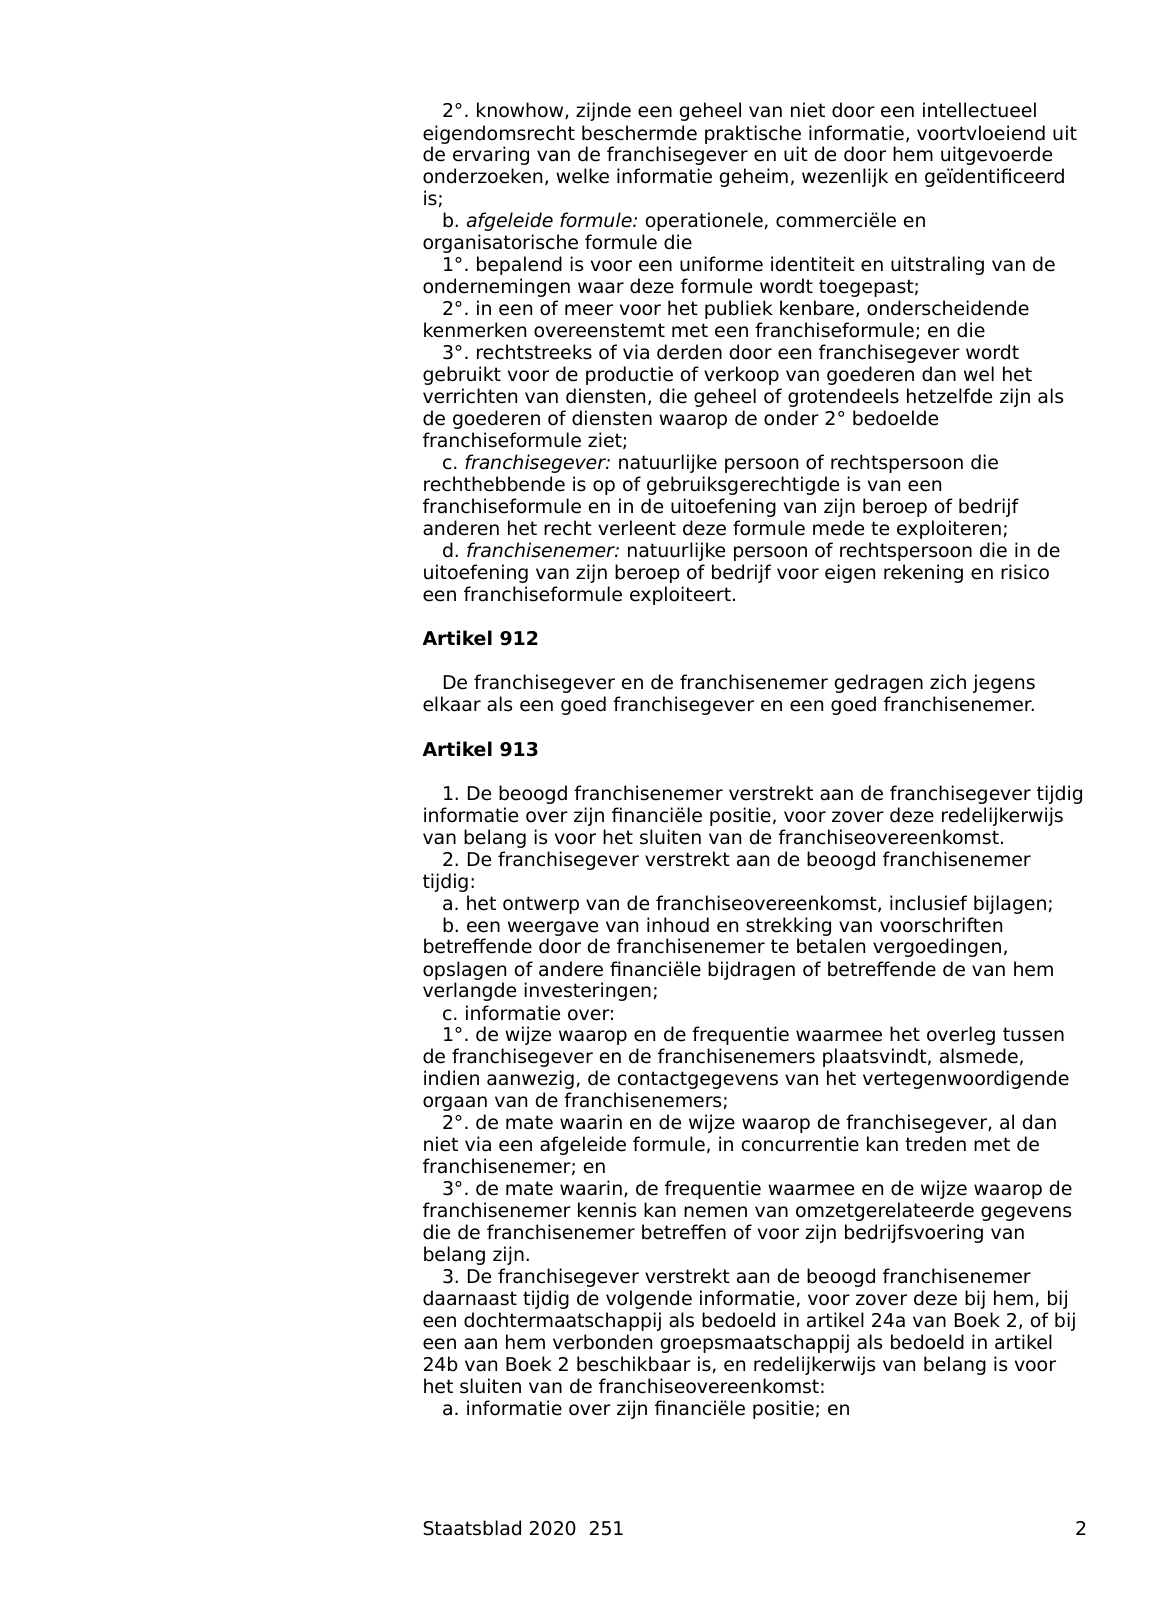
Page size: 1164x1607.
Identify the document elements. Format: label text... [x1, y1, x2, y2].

text b. een weergave van inhoud en strekking van voorschriften betreffende door de franchisenemer te betalen vergoedingen, opslagen of andere financiële bijdragen of betreffende de van hem verlangde investeringen; [422, 914, 1087, 1002]
text a. informatie over zijn financiële positie; en [422, 1398, 1087, 1420]
text a. het ontwerp van de franchiseovereenkomst, inclusief bijlagen; [422, 892, 1087, 914]
subtitle Artikel 913 [422, 738, 1087, 760]
text 2°. de mate waarin en de wijze waarop de franchisegever, al dan niet via een afgeleide formule, in concurrentie kan treden met de franchisenemer; en [422, 1112, 1087, 1178]
text c. franchisegever: natuurlijke persoon of rechtspersoon die rechthebbende is op of gebruiksgerechtigde is van een franchiseformule en in de uitoefening van zijn beroep of bedrijf anderen het recht verleent deze formule mede te exploiteren; [422, 452, 1087, 540]
text 2°. knowhow, zijnde een geheel van niet door een intellectueel eigendomsrecht beschermde praktische informatie, voortvloeiend uit de ervaring van de franchisegever en uit de door hem uitgevoerde onderzoeken, welke informatie geheim, wezenlijk en geïdentificeerd is; [422, 100, 1087, 210]
text De franchisegever en de franchisenemer gedragen zich jegens elkaar als een goed franchisegever en een goed franchisenemer. [422, 672, 1087, 716]
text c. informatie over: [422, 1002, 1087, 1024]
text 2. De franchisegever verstrekt aan de beoogd franchisenemer tijdig: [422, 848, 1087, 892]
text 3°. rechtstreeks of via derden door een franchisegever wordt gebruikt voor de productie of verkoop van goederen dan wel het verrichten van diensten, die geheel of grotendeels hetzelfde zijn als de goederen of diensten waarop de onder 2° bedoelde franchiseformule ziet; [422, 342, 1087, 452]
text 3°. de mate waarin, de frequentie waarmee en de wijze waarop de franchisenemer kennis kan nemen van omzetgerelateerde gegevens die de franchisenemer betreffen of voor zijn bedrijfsvoering van belang zijn. [422, 1178, 1087, 1266]
text 1°. de wijze waarop en de frequentie waarmee het overleg tussen de franchisegever en de franchisenemers plaatsvindt, alsmede, indien aanwezig, de contactgegevens van het vertegenwoordigende orgaan van de franchisenemers; [422, 1024, 1087, 1112]
text 3. De franchisegever verstrekt aan de beoogd franchisenemer daarnaast tijdig de volgende informatie, voor zover deze bij hem, bij een dochtermaatschappij als bedoeld in artikel 24a van Boek 2, of bij een aan hem verbonden groepsmaatschappij als bedoeld in artikel 24b van Boek 2 beschikbaar is, en redelijkerwijs van belang is voor het sluiten van de franchiseovereenkomst: [422, 1266, 1087, 1398]
text b. afgeleide formule: operationele, commerciële en organisatorische formule die [422, 210, 1087, 254]
text d. franchisenemer: natuurlijke persoon of rechtspersoon die in de uitoefening van zijn beroep of bedrijf voor eigen rekening en risico een franchiseformule exploiteert. [422, 540, 1087, 606]
subtitle Artikel 912 [422, 628, 1087, 650]
text 2°. in een of meer voor het publiek kenbare, onderscheidende kenmerken overeenstemt met een franchiseformule; en die [422, 298, 1087, 342]
text 1°. bepalend is voor een uniforme identiteit en uitstraling van de ondernemingen waar deze formule wordt toegepast; [422, 254, 1087, 298]
text 1. De beoogd franchisenemer verstrekt aan de franchisegever tijdig informatie over zijn financiële positie, voor zover deze redelijkerwijs van belang is voor het sluiten van de franchiseovereenkomst. [422, 783, 1087, 848]
